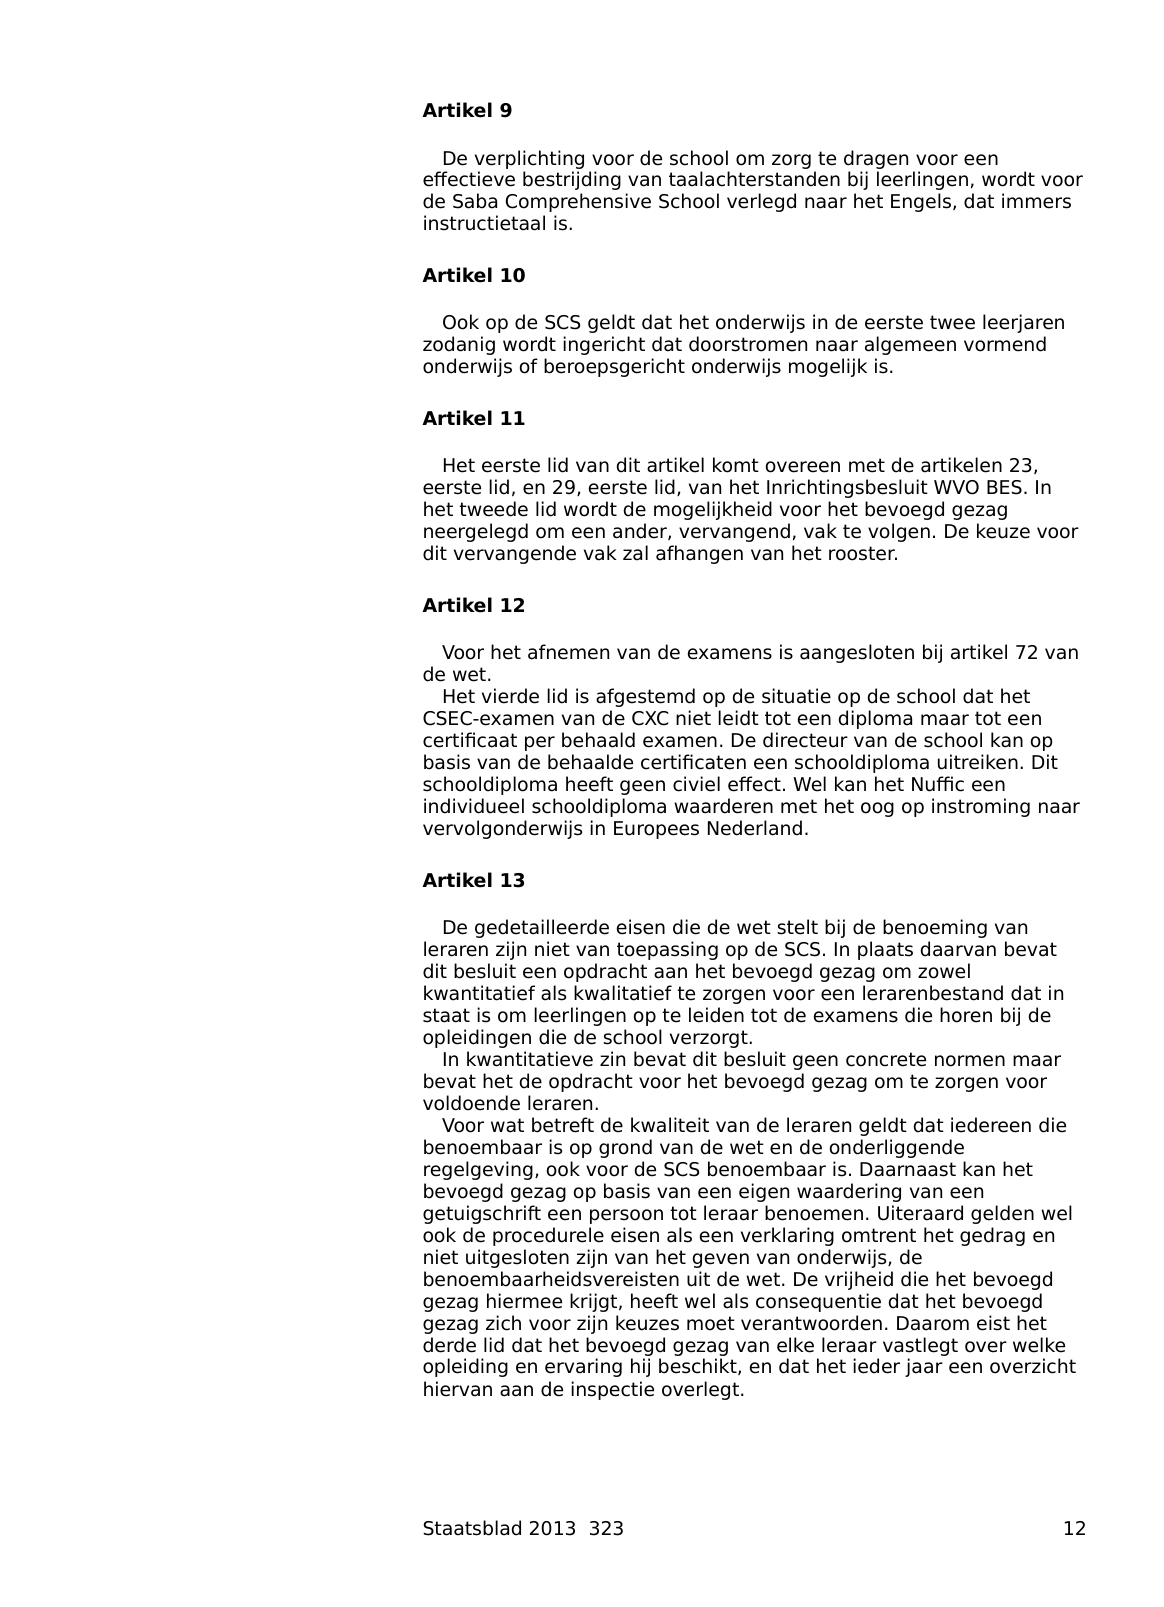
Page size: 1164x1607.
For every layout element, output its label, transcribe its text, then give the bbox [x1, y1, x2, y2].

subtitle Artikel 13 [422, 870, 1087, 892]
text De verplichting voor de school om zorg te dragen voor een effectieve bestrijding van taalachterstanden bij leerlingen, wordt voor de Saba Comprehensive School verlegd naar het Engels, dat immers instructietaal is. [422, 147, 1087, 235]
text Het vierde lid is afgestemd op de situatie op de school dat het CSEC-examen van de CXC niet leidt tot een diploma maar tot een certificaat per behaald examen. De directeur van de school kan op basis van de behaalde certificaten een schooldiploma uitreiken. Dit schooldiploma heeft geen civiel effect. Wel kan het Nuffic een individueel schooldiploma waarderen met het oog op instroming naar vervolgonderwijs in Europees Nederland. [422, 686, 1087, 840]
text De gedetailleerde eisen die de wet stelt bij de benoeming van leraren zijn niet van toepassing op de SCS. In plaats daarvan bevat dit besluit een opdracht aan het bevoegd gezag om zowel kwantitatief als kwalitatief te zorgen voor een lerarenbestand dat in staat is om leerlingen op te leiden tot de examens die horen bij de opleidingen die de school verzorgt. [422, 917, 1087, 1049]
subtitle Artikel 10 [422, 265, 1087, 287]
subtitle Artikel 11 [422, 408, 1087, 430]
text In kwantitatieve zin bevat dit besluit geen concrete normen maar bevat het de opdracht voor het bevoegd gezag om te zorgen voor voldoende leraren. [422, 1049, 1087, 1115]
text Het eerste lid van dit artikel komt overeen met de artikelen 23, eerste lid, en 29, eerste lid, van het Inrichtingsbesluit WVO BES. In het tweede lid wordt de mogelijkheid voor het bevoegd gezag neergelegd om een ander, vervangend, vak te volgen. De keuze voor dit vervangende vak zal afhangen van het rooster. [422, 455, 1087, 565]
text Ook op de SCS geldt dat het onderwijs in de eerste twee leerjaren zodanig wordt ingericht dat doorstromen naar algemeen vormend onderwijs of beroepsgericht onderwijs mogelijk is. [422, 312, 1087, 378]
subtitle Artikel 9 [422, 100, 1087, 122]
text Voor het afnemen van de examens is aangesloten bij artikel 72 van de wet. [422, 642, 1087, 686]
text Voor wat betreft de kwaliteit van de leraren geldt dat iedereen die benoembaar is op grond van de wet en de onderliggende regelgeving, ook voor de SCS benoembaar is. Daarnaast kan het bevoegd gezag op basis van een eigen waardering van een getuigschrift een persoon tot leraar benoemen. Uiteraard gelden wel ook de procedurele eisen als een verklaring omtrent het gedrag en niet uitgesloten zijn van het geven van onderwijs, de benoembaarheidsvereisten uit de wet. De vrijheid die het bevoegd gezag hiermee krijgt, heeft wel als consequentie dat het bevoegd gezag zich voor zijn keuzes moet verantwoorden. Daarom eist het derde lid dat het bevoegd gezag van elke leraar vastlegt over welke opleiding en ervaring hij beschikt, en dat het ieder jaar een overzicht hiervan aan de inspectie overlegt. [422, 1115, 1087, 1400]
subtitle Artikel 12 [422, 595, 1087, 617]
